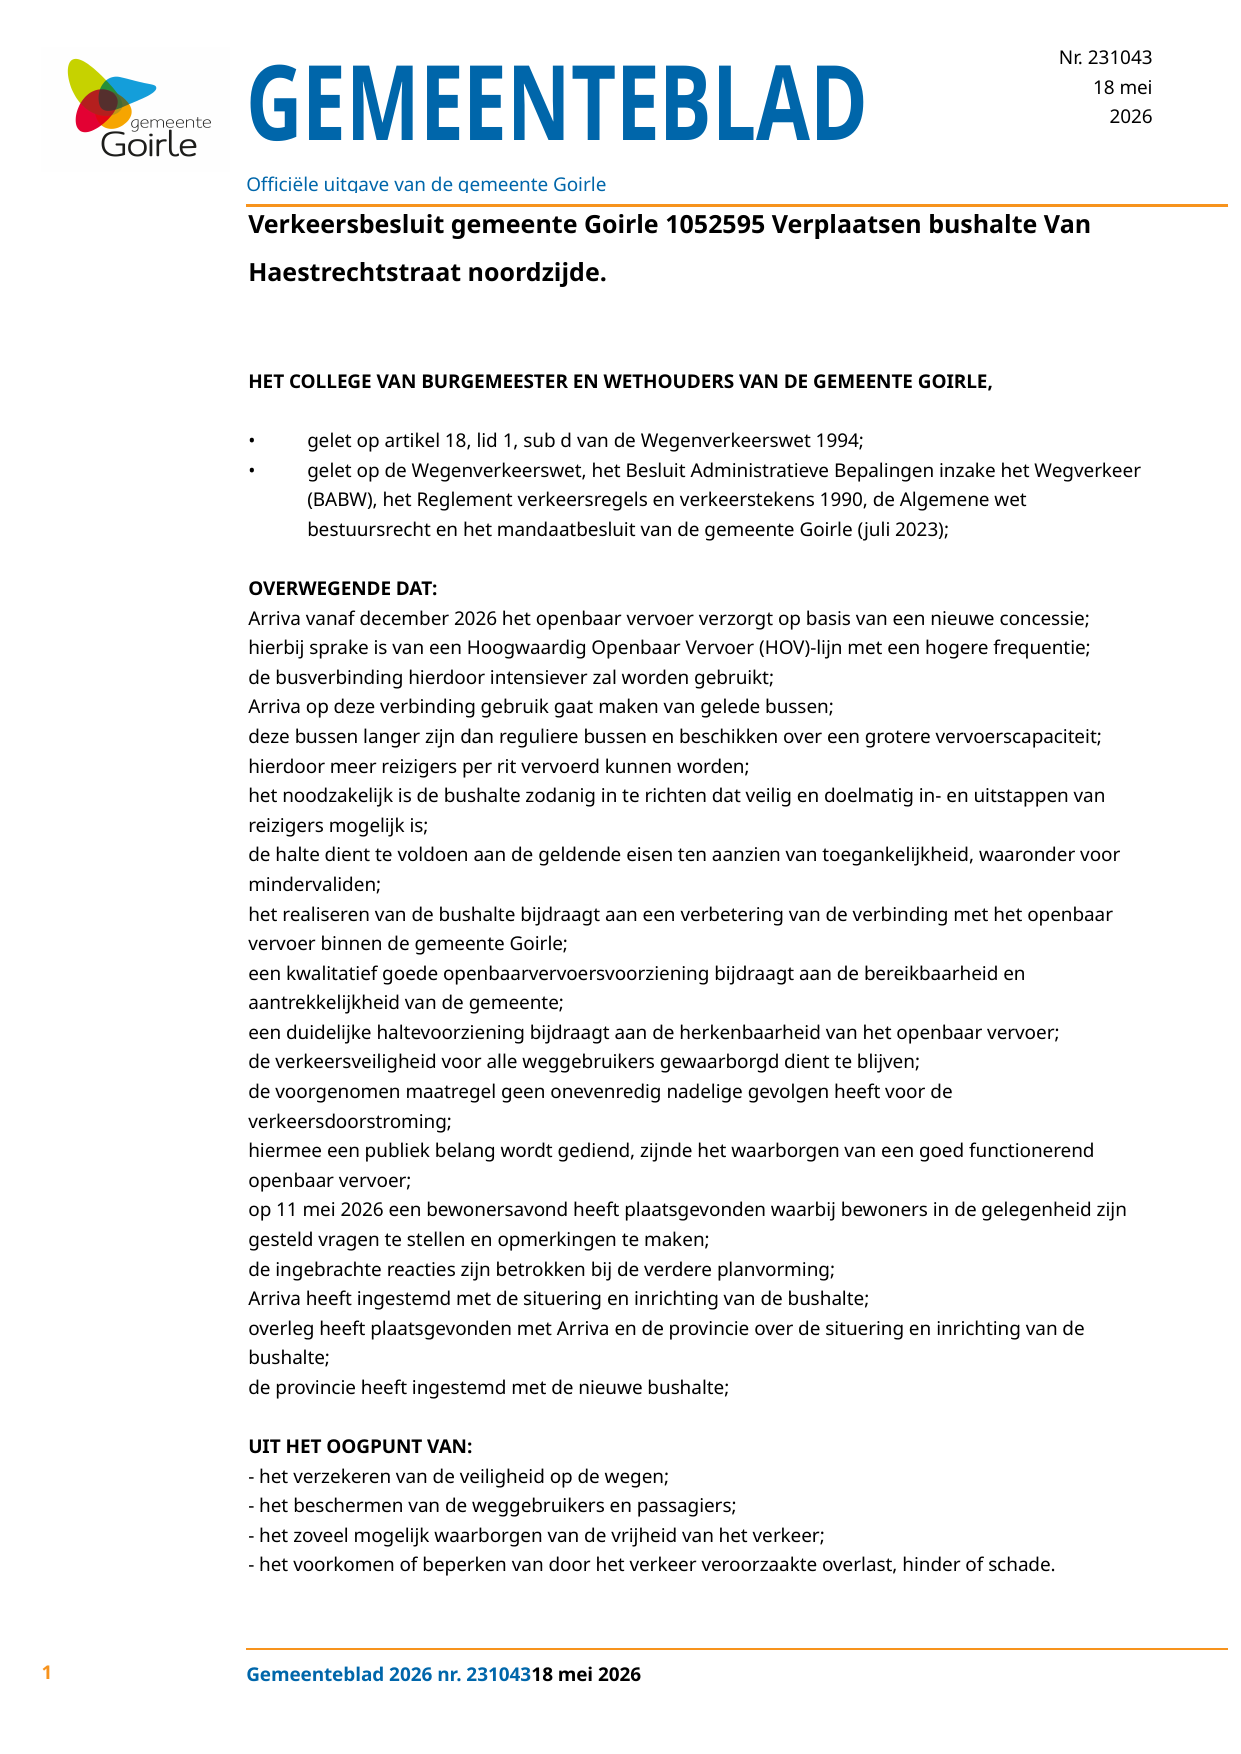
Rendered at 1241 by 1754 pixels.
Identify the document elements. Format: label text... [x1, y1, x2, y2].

text Arriva op deze verbinding gebruik gaat maken van gelede bussen; [248, 694, 1152, 719]
text Verkeersbesluit gemeente Goirle 1052595 Verplaatsen bushalte Van Haestrechtstraat noordzijde. [248, 207, 1152, 288]
text UIT HET OOGPUNT VAN: [248, 1433, 1152, 1459]
text Arriva vanaf december 2026 het openbaar vervoer verzorgt op basis van een nieuwe concessie; [248, 605, 1152, 631]
text OVERWEGENDE DAT: [248, 575, 1152, 601]
text deze bussen langer zijn dan reguliere bussen en beschikken over een grotere vervoerscapaciteit; [248, 723, 1152, 749]
text - het beschermen van de weggebruikers en passagiers; [248, 1492, 1152, 1518]
text hierdoor meer reizigers per rit vervoerd kunnen worden; [248, 753, 1152, 778]
picture [41, 47, 231, 172]
text het realiseren van de bushalte bijdraagt aan een verbetering van de verbinding met het openbaar vervoer binnen de gemeente Goirle; [248, 901, 1152, 956]
text de ingebrachte reacties zijn betrokken bij de verdere planvorming; [248, 1256, 1152, 1281]
text het noodzakelijk is de bushalte zodanig in te richten dat veilig en doelmatig in- en uitstappen van reizigers mogelijk is; [248, 782, 1152, 838]
text de verkeersveiligheid voor alle weggebruikers gewaarborgd dient te blijven; [248, 1049, 1152, 1074]
text op 11 mei 2026 een bewonersavond heeft plaatsgevonden waarbij bewoners in de gelegenheid zijn gesteld vragen te stellen en opmerkingen te maken; [248, 1197, 1152, 1252]
text Arriva heeft ingestemd met de situering en inrichting van de bushalte; [248, 1285, 1152, 1311]
list gelet op artikel 18, lid 1, sub d van de Wegenverkeerswet 1994; [248, 427, 1152, 453]
text hierbij sprake is van een Hoogwaardig Openbaar Vervoer (HOV)-lijn met een hogere frequentie; [248, 634, 1152, 660]
text HET COLLEGE VAN BURGEMEESTER EN WETHOUDERS VAN DE GEMEENTE GOIRLE, [248, 368, 1152, 394]
text overleg heeft plaatsgevonden met Arriva en de provincie over de situering en inrichting van de bushalte; [248, 1315, 1152, 1370]
text - het voorkomen of beperken van door het verkeer veroorzaakte overlast, hinder of schade. [248, 1552, 1152, 1577]
text - het zoveel mogelijk waarborgen van de vrijheid van het verkeer; [248, 1522, 1152, 1548]
text een kwalitatief goede openbaarvervoersvoorziening bijdraagt aan de bereikbaarheid en aantrekkelijkheid van de gemeente; [248, 960, 1152, 1015]
list gelet op de Wegenverkeerswet, het Besluit Administratieve Bepalingen inzake het Wegverkeer (BABW), het Reglement verkeersregels en verkeerstekens 1990, de Algemene wet bestuursrecht en het mandaatbesluit van de gemeente Goirle (juli 2023); [248, 457, 1152, 542]
text de halte dient te voldoen aan de geldende eisen ten aanzien van toegankelijkheid, waaronder voor mindervaliden; [248, 842, 1152, 897]
text hiermee een publiek belang wordt gediend, zijnde het waarborgen van een goed functionerend openbaar vervoer; [248, 1137, 1152, 1193]
text de provincie heeft ingestemd met de nieuwe bushalte; [248, 1374, 1152, 1400]
text - het verzekeren van de veiligheid op de wegen; [248, 1463, 1152, 1488]
text de voorgenomen maatregel geen onevenredig nadelige gevolgen heeft voor de verkeersdoorstroming; [248, 1078, 1152, 1133]
text de busverbinding hierdoor intensiever zal worden gebruikt; [248, 664, 1152, 690]
text een duidelijke haltevoorziening bijdraagt aan de herkenbaarheid van het openbaar vervoer; [248, 1019, 1152, 1045]
